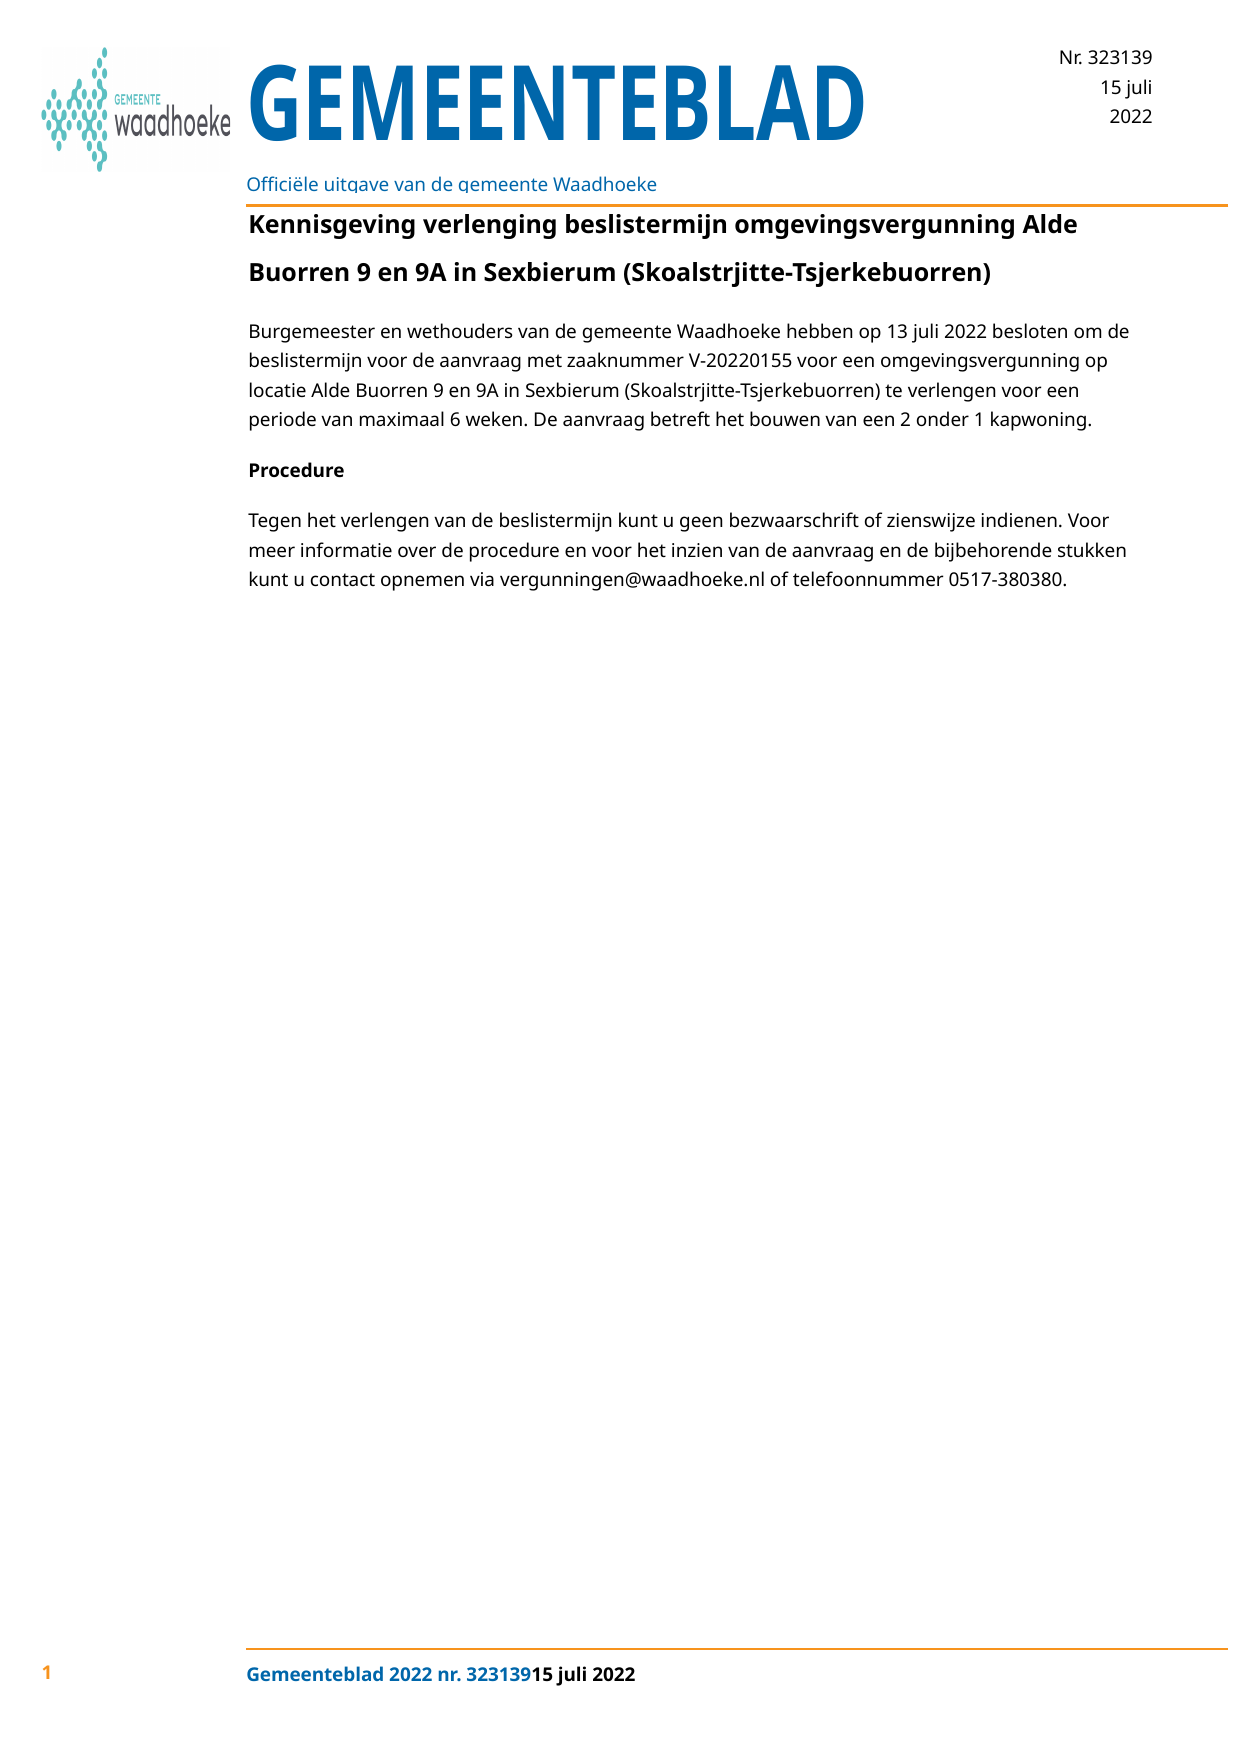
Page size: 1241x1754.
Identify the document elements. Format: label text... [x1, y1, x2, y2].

text Tegen het verlengen van de beslistermijn kunt u geen bezwaarschrift of zienswijze indienen. Voor meer informatie over de procedure en voor het inzien van de aanvraag en de bijbehorende stukken kunt u contact opnemen via vergunningen@waadhoeke.nl of telefoonnummer 0517-380380. [248, 507, 1152, 592]
text Burgemeester en wethouders van de gemeente Waadhoeke hebben op 13 juli 2022 besloten om de beslistermijn voor de aanvraag met zaaknummer V-20220155 voor een omgevingsvergunning op locatie Alde Buorren 9 en 9A in Sexbierum (Skoalstrjitte-Tsjerkebuorren) te verlengen voor een periode van maximaal 6 weken. De aanvraag betreft het bouwen van een 2 onder 1 kapwoning. [248, 318, 1152, 432]
picture [41, 47, 231, 172]
text Procedure [248, 457, 1152, 483]
text Kennisgeving verlenging beslistermijn omgevingsvergunning Alde Buorren 9 en 9A in Sexbierum (Skoalstrjitte-Tsjerkebuorren) [248, 207, 1152, 288]
